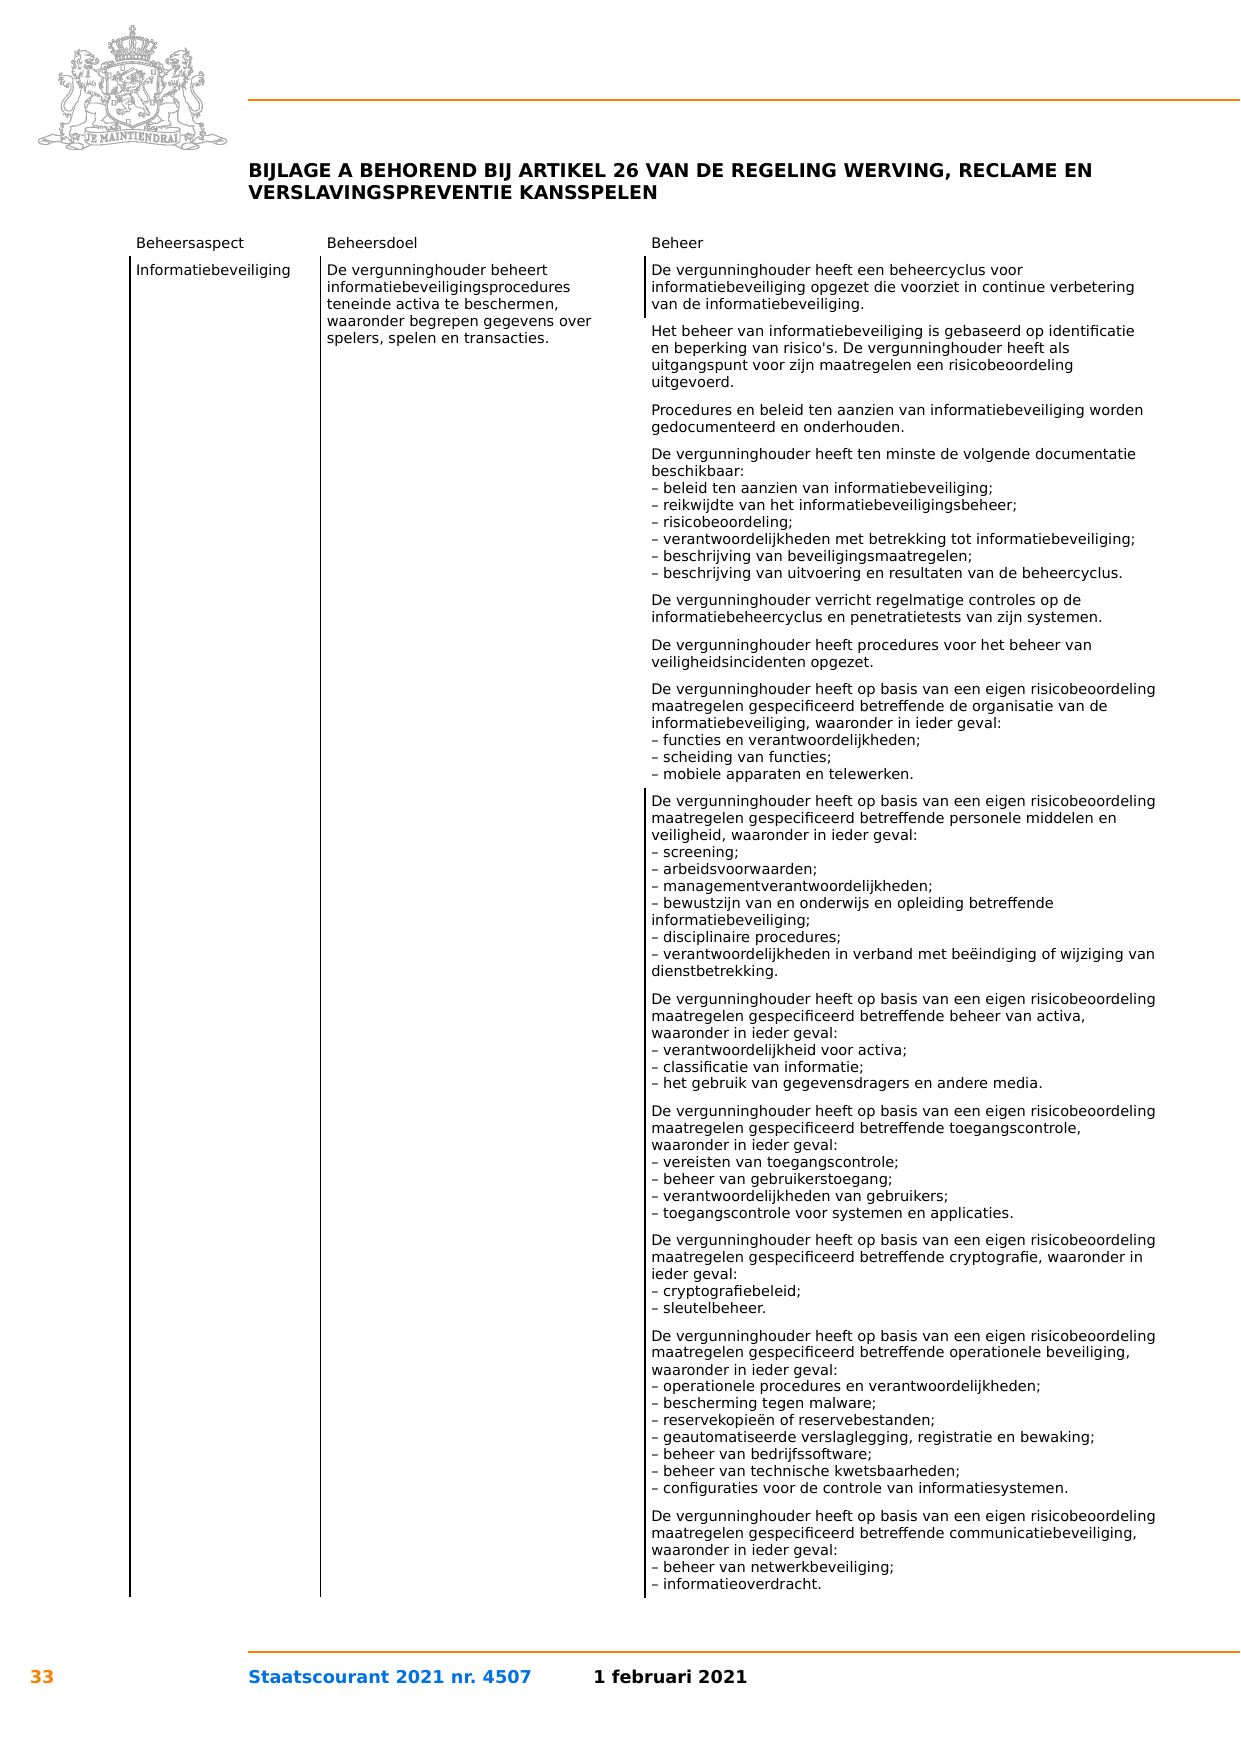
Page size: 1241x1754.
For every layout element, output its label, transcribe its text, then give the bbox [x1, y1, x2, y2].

table_cell De vergunninghouder heeft op basis van een eigen risicobeoordeling maatregelen gespecificeerd betreffende personele middelen en veiligheid, waaronder in ieder geval: – screening; – arbeidsvoorwaarden; – managementverantwoordelijkheden; – bewustzijn van en onderwijs en opleiding betreffende informatiebeveiliging; – disciplinaire procedures; – verantwoordelijkheden in verband met beëindiging of wijziging van dienstbetrekking. [646, 789, 1163, 985]
table_cell De vergunninghouder beheert informatiebeveiligingsprocedures teneinde activa te beschermen, waaronder begrepen gegevens over spelers, spelen en transacties. [321, 257, 644, 788]
table_cell [321, 1097, 644, 1226]
table_cell De vergunninghouder heeft op basis van een eigen risicobeoordeling maatregelen gespecificeerd betreffende beheer van activa, waaronder in ieder geval: – verantwoordelijkheid voor activa; – classificatie van informatie; – het gebruik van gegevensdragers en andere media. [646, 986, 1163, 1097]
table_cell De vergunninghouder heeft op basis van een eigen risicobeoordeling maatregelen gespecificeerd betreffende toegangscontrole, waaronder in ieder geval: – vereisten van toegangscontrole; – beheer van gebruikerstoegang; – verantwoordelijkheden van gebruikers; – toegangscontrole voor systemen en applicaties. [646, 1098, 1163, 1226]
table_header Beheersaspect [131, 230, 320, 256]
table_cell [321, 985, 644, 1097]
table_cell [131, 1322, 320, 1502]
table_header Beheersdoel [321, 230, 644, 256]
table_cell [131, 985, 320, 1097]
table_cell Informatiebeveiliging [131, 257, 320, 788]
table_cell [321, 1502, 644, 1597]
table_cell [321, 1226, 644, 1322]
table_cell Het beheer van informatiebeveiliging is gebaseerd op identificatie en beperking van risico's. De vergunninghouder heeft als uitgangspunt voor zijn maatregelen een risicobeoordeling uitgevoerd. [646, 319, 1163, 396]
table_cell De vergunninghouder heeft op basis van een eigen risicobeoordeling maatregelen gespecificeerd betreffende communicatiebeveiliging, waaronder in ieder geval: – beheer van netwerkbeveiliging; – informatieoverdracht. [646, 1503, 1163, 1597]
table_cell [131, 1097, 320, 1226]
subtitle BIJLAGE A BEHOREND BIJ ARTIKEL 26 VAN DE REGELING WERVING, RECLAME EN VERSLAVINGSPREVENTIE KANSSPELEN [248, 160, 1163, 204]
picture [38, 25, 227, 150]
table_cell De vergunninghouder heeft een beheercyclus voor informatiebeveiliging opgezet die voorziet in continue verbetering van de informatiebeveiliging. [646, 257, 1163, 318]
table_cell Procedures en beleid ten aanzien van informatiebeveiliging worden gedocumenteerd en onderhouden. [646, 397, 1163, 440]
table_cell De vergunninghouder heeft ten minste de volgende documentatie beschikbaar: – beleid ten aanzien van informatiebeveiliging; – reikwijdte van het informatiebeveiligingsbeheer; – risicobeoordeling; – verantwoordelijkheden met betrekking tot informatiebeveiliging; – beschrijving van beveiligingsmaatregelen; – beschrijving van uitvoering en resultaten van de beheercyclus. [646, 441, 1163, 587]
table_cell De vergunninghouder heeft op basis van een eigen risicobeoordeling maatregelen gespecificeerd betreffende operationele beveiliging, waaronder in ieder geval: – operationele procedures en verantwoordelijkheden; – bescherming tegen malware; – reservekopieën of reservebestanden; – geautomatiseerde verslaglegging, registratie en bewaking; – beheer van bedrijfssoftware; – beheer van technische kwetsbaarheden; – configuraties voor de controle van informatiesystemen. [646, 1323, 1163, 1502]
table_cell De vergunninghouder heeft op basis van een eigen risicobeoordeling maatregelen gespecificeerd betreffende de organisatie van de informatiebeveiliging, waaronder in ieder geval: – functies en verantwoordelijkheden; – scheiding van functies; – mobiele apparaten en telewerken. [646, 676, 1163, 788]
table_cell [131, 1226, 320, 1322]
table_cell [321, 1322, 644, 1502]
table_cell [131, 788, 320, 985]
table_cell [321, 788, 644, 985]
table_cell De vergunninghouder heeft procedures voor het beheer van veiligheidsincidenten opgezet. [646, 632, 1163, 675]
table_header Beheer [646, 230, 1163, 256]
table_cell De vergunninghouder verricht regelmatige controles op de informatiebeheercyclus en penetratietests van zijn systemen. [646, 588, 1163, 631]
table_cell De vergunninghouder heeft op basis van een eigen risicobeoordeling maatregelen gespecificeerd betreffende cryptografie, waaronder in ieder geval: – cryptografiebeleid; – sleutelbeheer. [646, 1228, 1163, 1322]
table_cell [131, 1502, 320, 1597]
